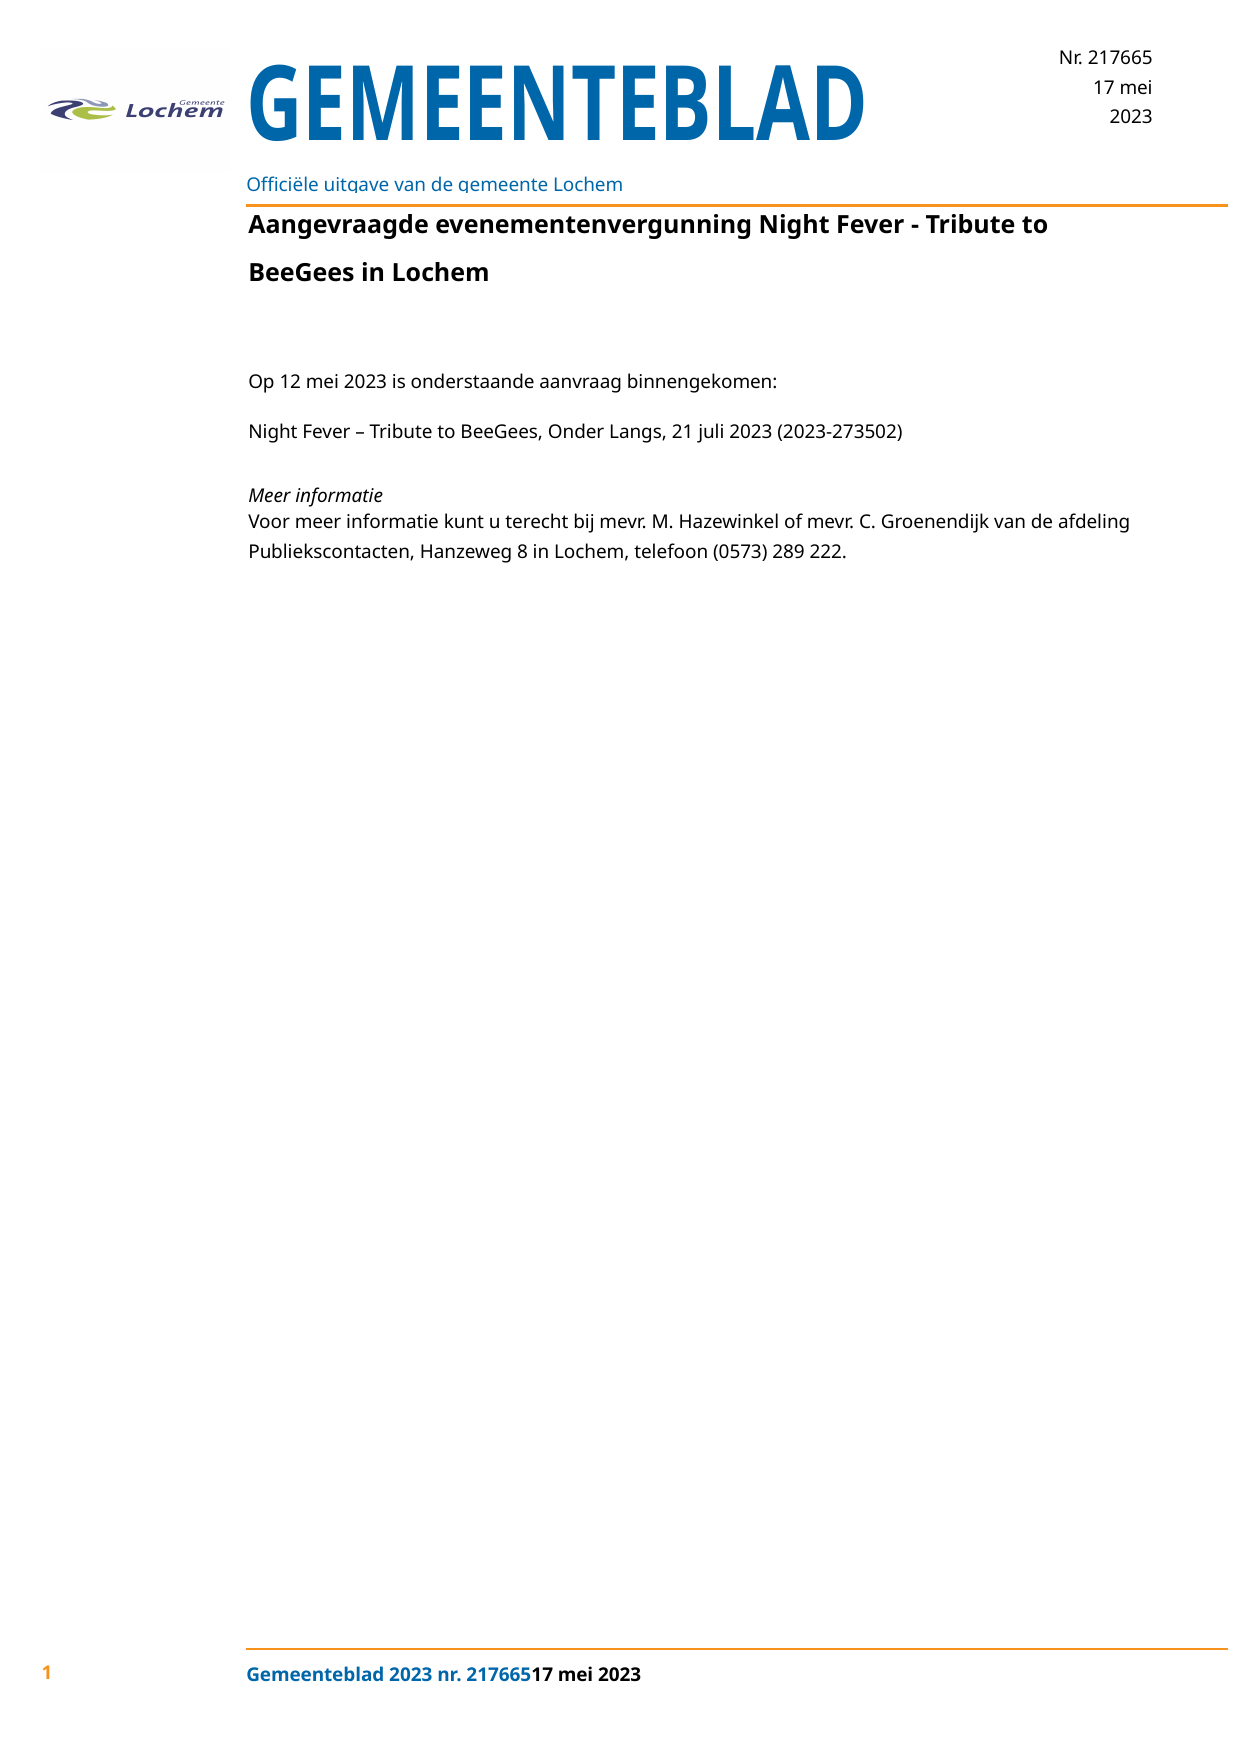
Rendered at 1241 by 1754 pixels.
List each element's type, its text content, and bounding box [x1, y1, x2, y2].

picture [41, 47, 231, 172]
text Voor meer informatie kunt u terecht bij mevr. M. Hazewinkel of mevr. C. Groenendijk van de afdeling Publiekscontacten, Hanzeweg 8 in Lochem, telefoon (0573) 289 222. [248, 508, 1152, 564]
text Meer informatie [248, 483, 1152, 508]
text Op 12 mei 2023 is onderstaande aanvraag binnengekomen: [248, 368, 1152, 394]
text Aangevraagde evenementenvergunning Night Fever - Tribute to BeeGees in Lochem [248, 207, 1152, 288]
text Night Fever – Tribute to BeeGees, Onder Langs, 21 juli 2023 (2023-273502) [248, 419, 1152, 444]
